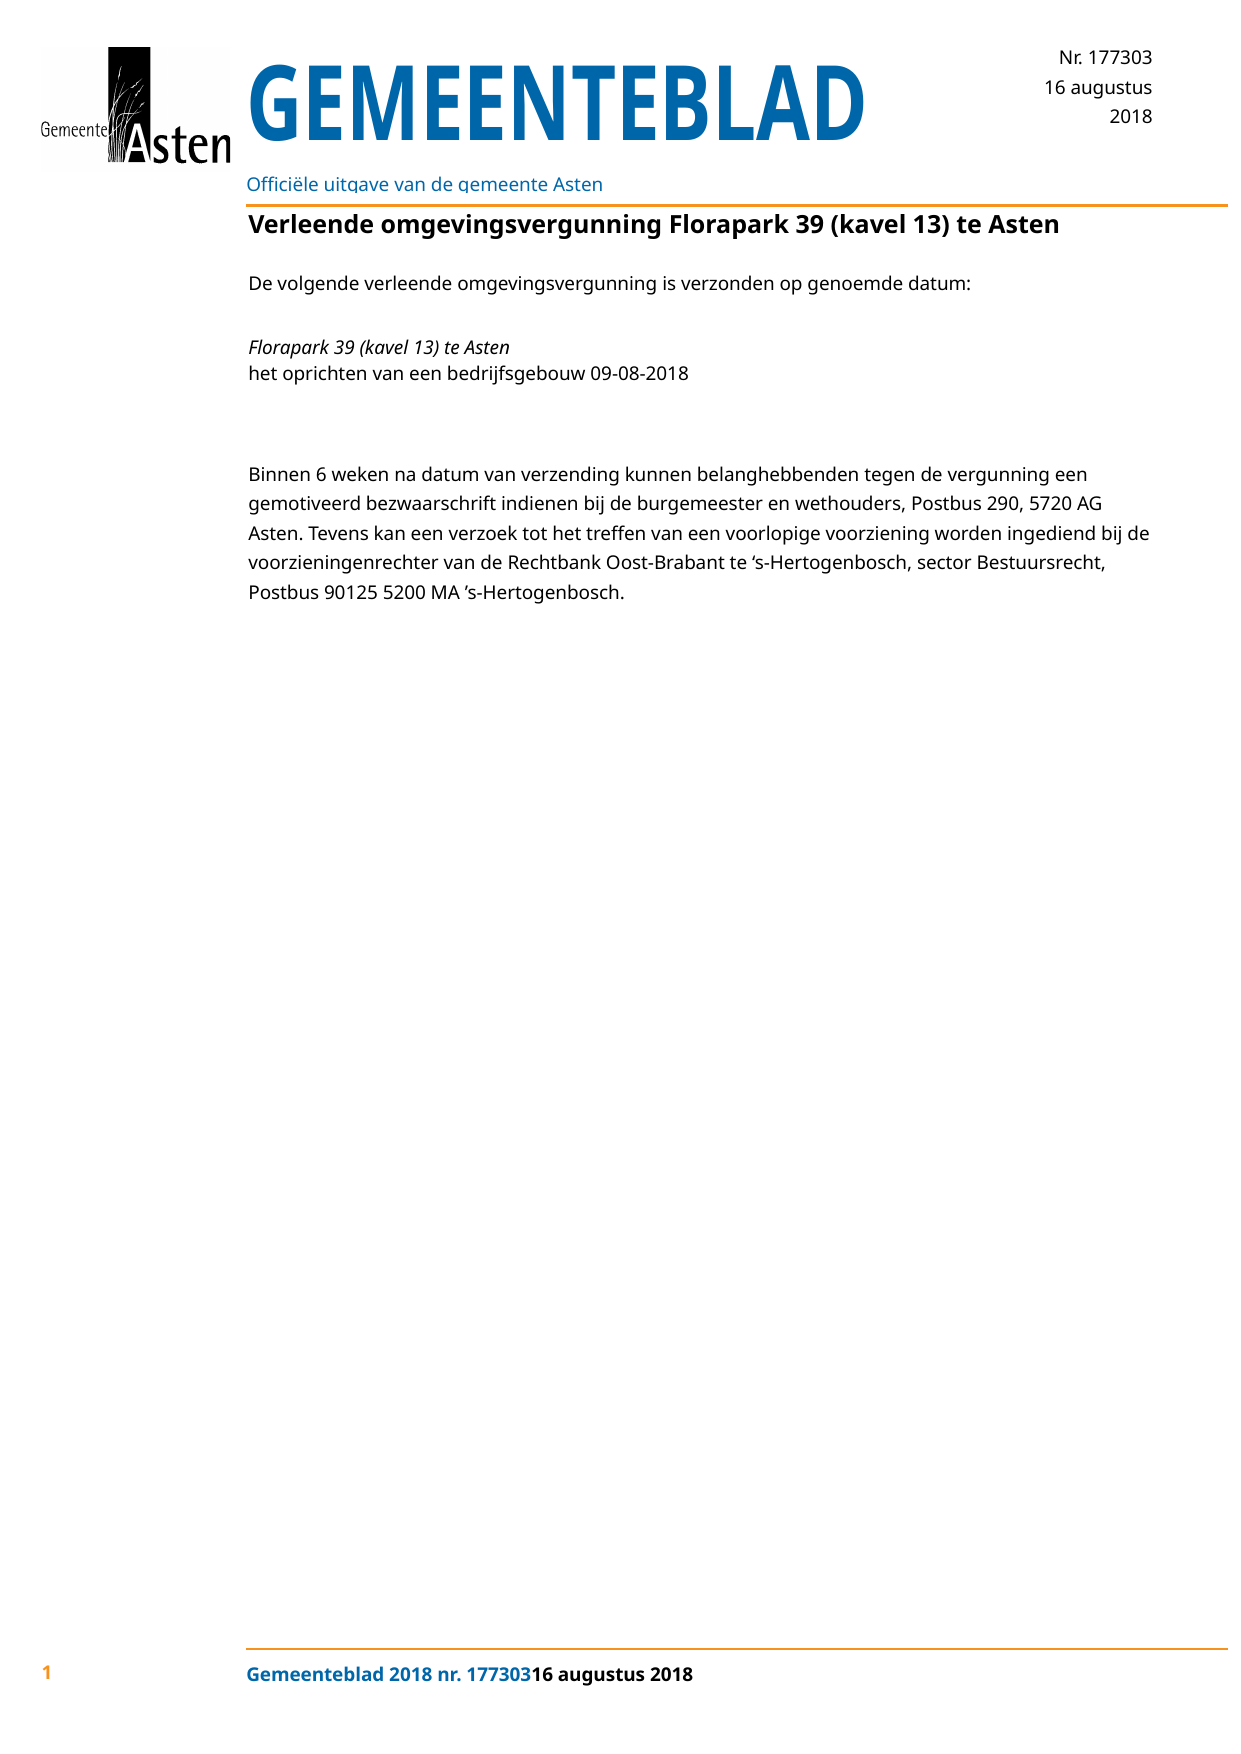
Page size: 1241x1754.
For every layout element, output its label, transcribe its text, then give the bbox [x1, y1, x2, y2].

text Binnen 6 weken na datum van verzending kunnen belanghebbenden tegen de vergunning een gemotiveerd bezwaarschrift indienen bij de burgemeester en wethouders, Postbus 290, 5720 AG Asten. Tevens kan een verzoek tot het treffen van een voorlopige voorziening worden ingediend bij de voorzieningenrechter van de Rechtbank Oost-Brabant te ‘s-Hertogenbosch, sector Bestuursrecht, Postbus 90125 5200 MA ’s-Hertogenbosch. [248, 461, 1152, 605]
text Verleende omgevingsvergunning Florapark 39 (kavel 13) te Asten [248, 207, 1152, 241]
picture [41, 47, 231, 172]
text het oprichten van een bedrijfsgebouw 09-08-2018 [248, 360, 1152, 386]
text Florapark 39 (kavel 13) te Asten [248, 334, 1152, 360]
text De volgende verleende omgevingsvergunning is verzonden op genoemde datum: [248, 270, 1152, 296]
